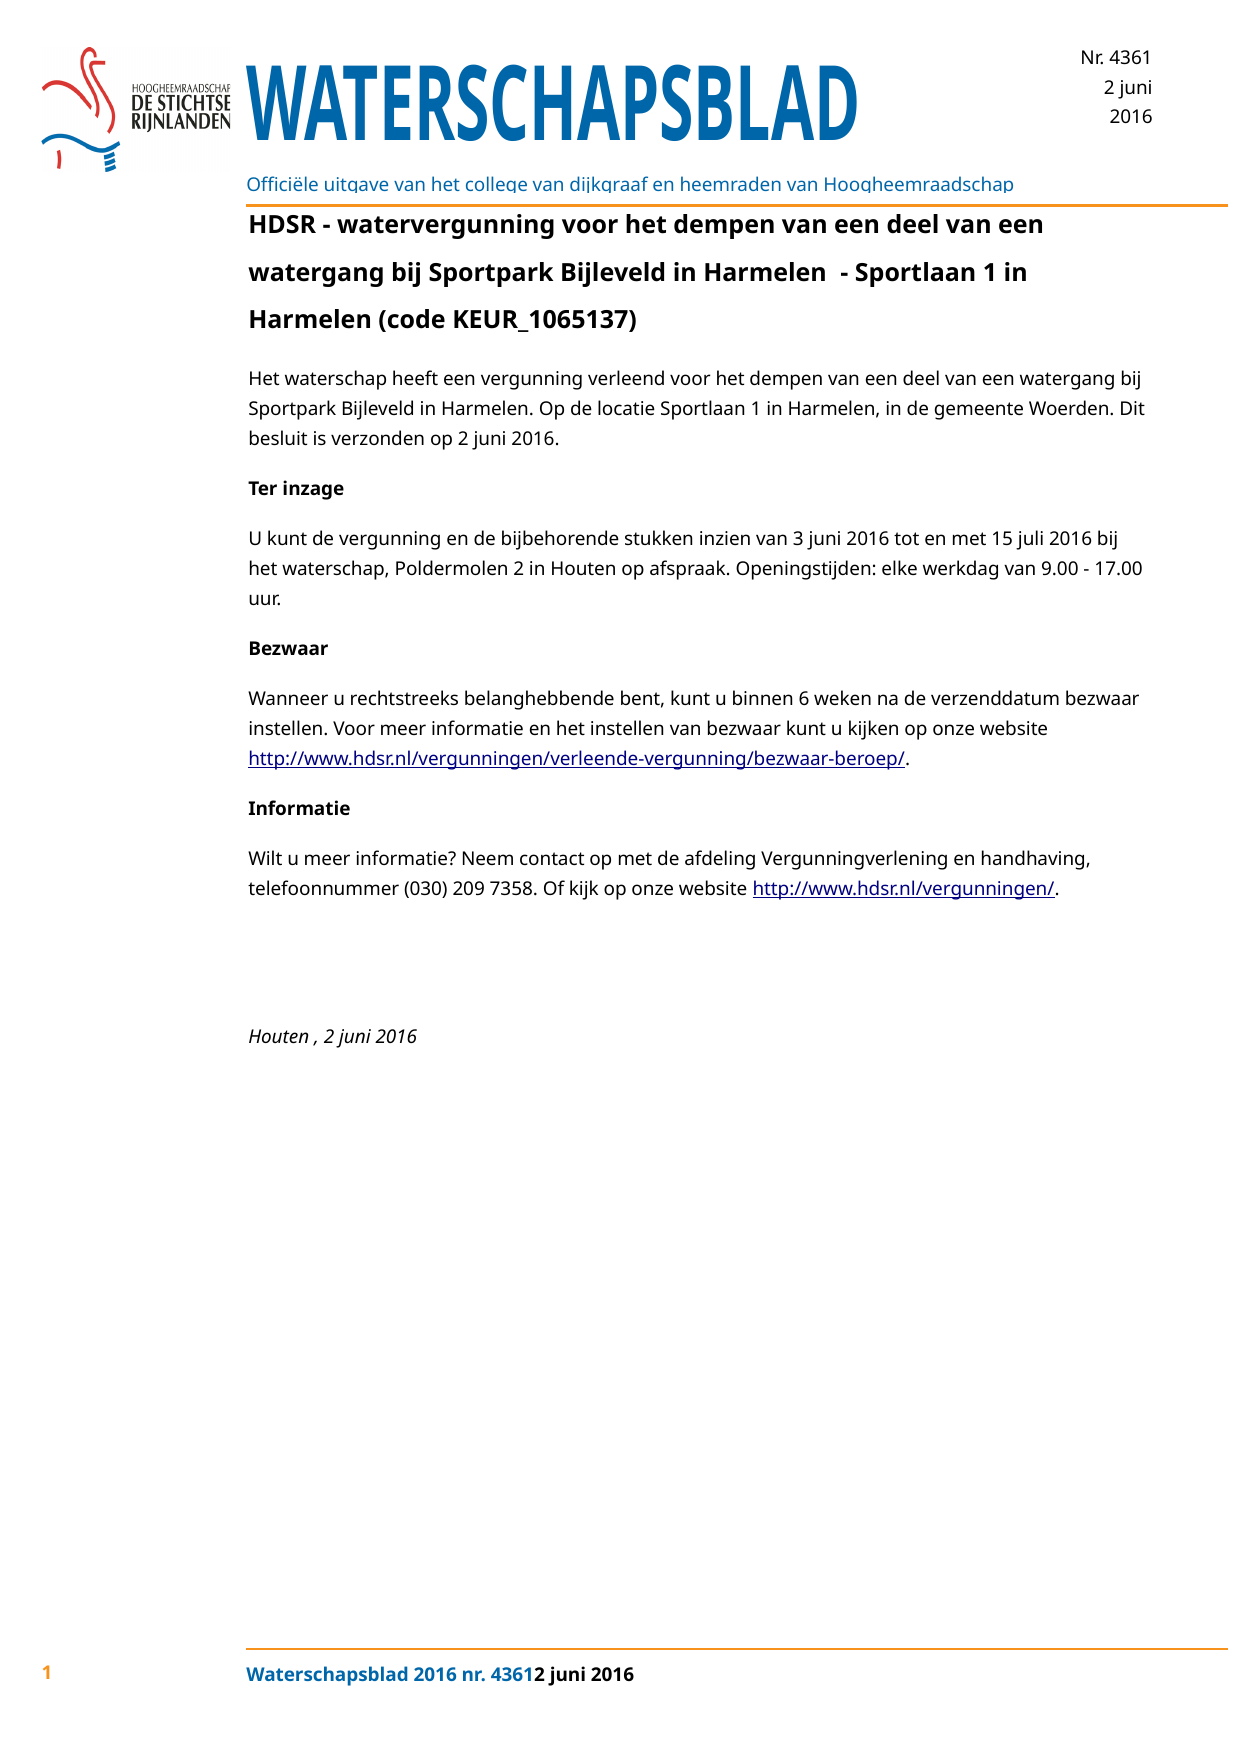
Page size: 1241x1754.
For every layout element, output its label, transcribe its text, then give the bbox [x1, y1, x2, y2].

text Ter inzage [248, 475, 1152, 501]
text Bezwaar [248, 635, 1152, 661]
text U kunt de vergunning en de bijbehorende stukken inzien van 3 juni 2016 tot en met 15 juli 2016 bij het waterschap, Poldermolen 2 in Houten op afspraak. Openingstijden: elke werkdag van 9.00 - 17.00 uur. [248, 526, 1152, 610]
text Het waterschap heeft een vergunning verleend voor het dempen van een deel van een watergang bij Sportpark Bijleveld in Harmelen. Op de locatie Sportlaan 1 in Harmelen, in de gemeente Woerden. Dit besluit is verzonden op 2 juni 2016. [248, 366, 1152, 450]
picture [41, 47, 231, 172]
text Wilt u meer informatie? Neem contact op met de afdeling Vergunningverlening en handhaving, telefoonnummer (030) 209 7358. Of kijk op onze website http://www.hdsr.nl/vergunningen/. [248, 846, 1152, 901]
text Houten , 2 juni 2016 [248, 1024, 1152, 1049]
text HDSR - watervergunning voor het dempen van een deel van een watergang bij Sportpark Bijleveld in Harmelen - Sportlaan 1 in Harmelen (code KEUR_1065137) [248, 207, 1152, 336]
text Wanneer u rechtstreeks belanghebbende bent, kunt u binnen 6 weken na de verzenddatum bezwaar instellen. Voor meer informatie en het instellen van bezwaar kunt u kijken op onze website http://www.hdsr.nl/vergunningen/verleende-vergunning/bezwaar-beroep/. [248, 686, 1152, 770]
text Informatie [248, 795, 1152, 821]
